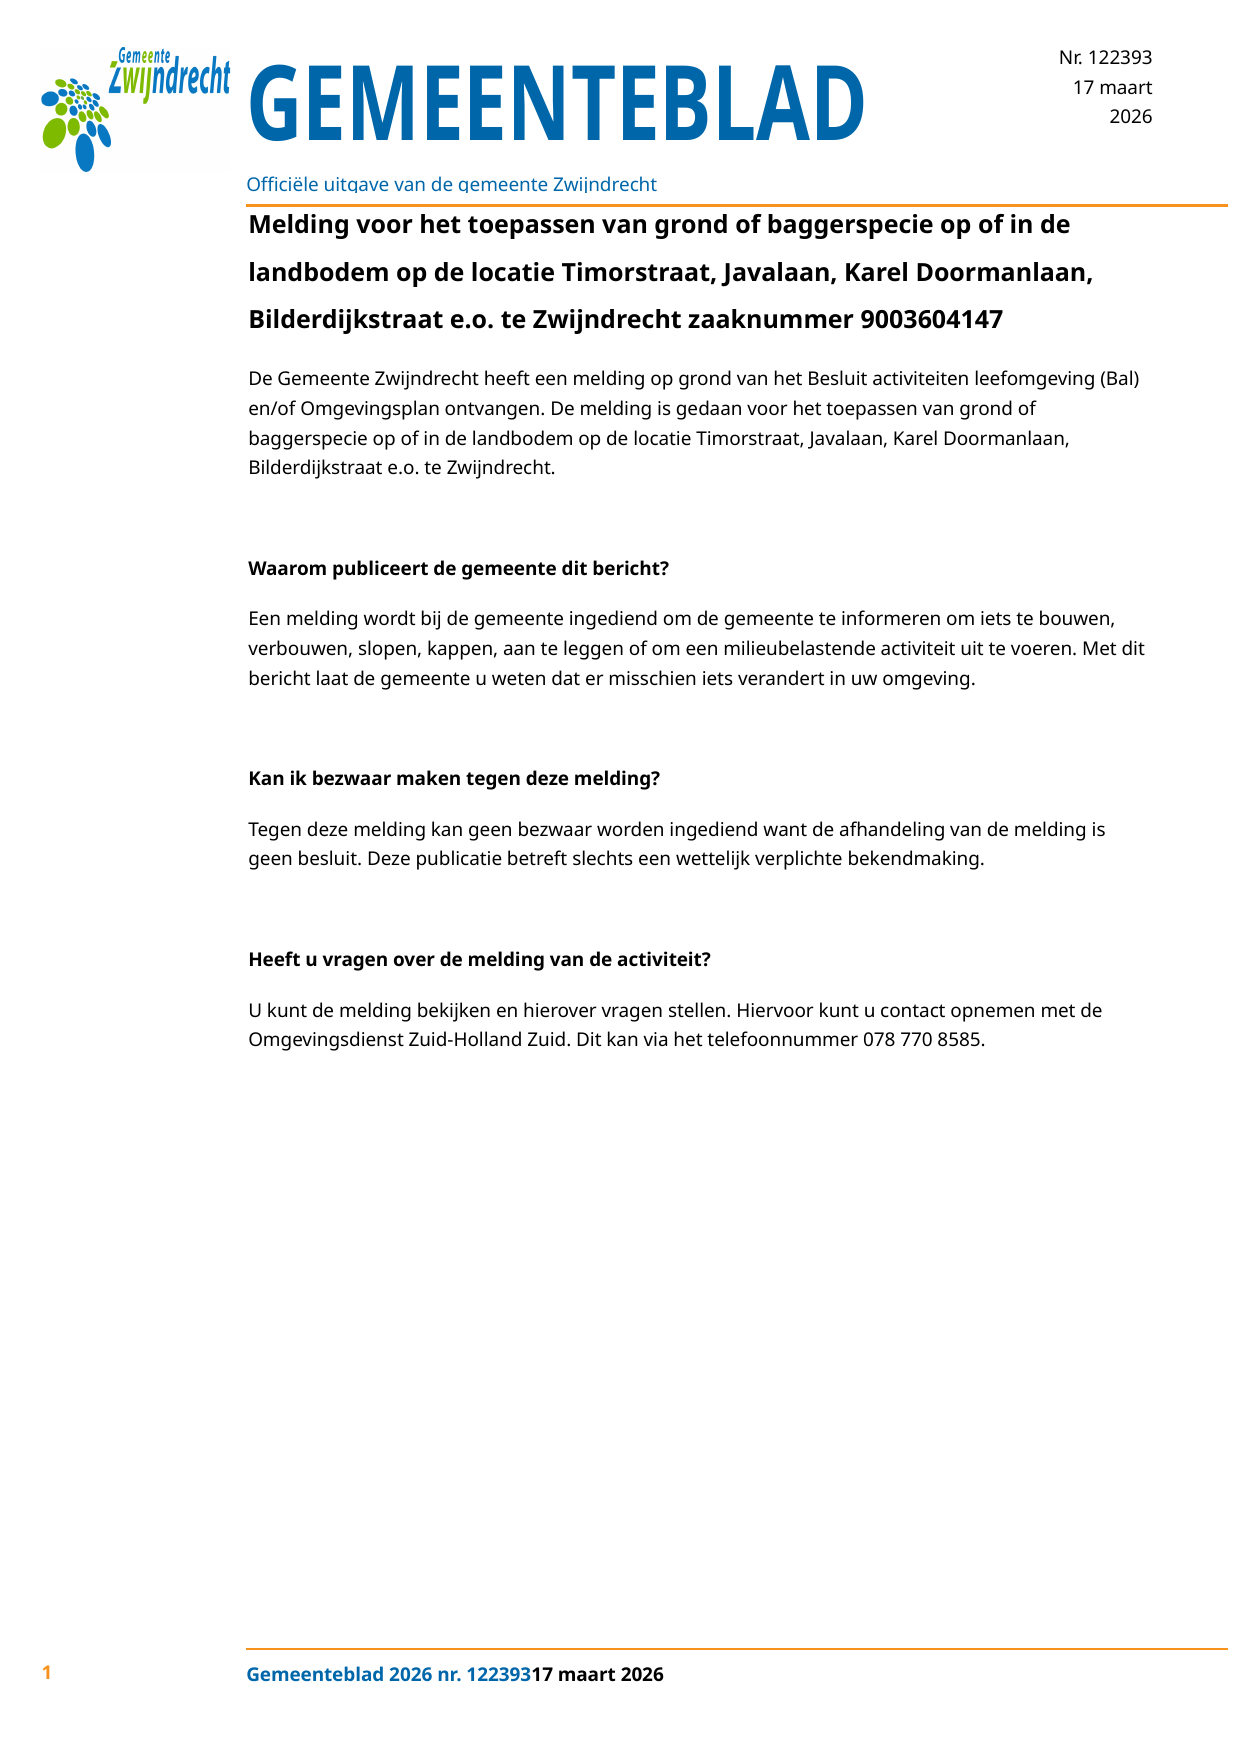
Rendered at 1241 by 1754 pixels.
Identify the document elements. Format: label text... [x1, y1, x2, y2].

text De Gemeente Zwijndrecht heeft een melding op grond van het Besluit activiteiten leefomgeving (Bal) en/of Omgevingsplan ontvangen. De melding is gedaan voor het toepassen van grond of baggerspecie op of in de landbodem op de locatie Timorstraat, Javalaan, Karel Doormanlaan, Bilderdijkstraat e.o. te Zwijndrecht. [248, 366, 1152, 480]
picture [41, 47, 231, 172]
text U kunt de melding bekijken en hierover vragen stellen. Hiervoor kunt u contact opnemen met de Omgevingsdienst Zuid-Holland Zuid. Dit kan via het telefoonnummer 078 770 8585. [248, 997, 1152, 1052]
text Kan ik bezwaar maken tegen deze melding? [248, 766, 1152, 791]
text Waarom publiceert de gemeente dit bericht? [248, 555, 1152, 581]
text Een melding wordt bij de gemeente ingediend om de gemeente te informeren om iets te bouwen, verbouwen, slopen, kappen, aan te leggen of om een milieubelastende activiteit uit te voeren. Met dit bericht laat de gemeente u weten dat er misschien iets verandert in uw omgeving. [248, 606, 1152, 690]
text Melding voor het toepassen van grond of baggerspecie op of in de landbodem op de locatie Timorstraat, Javalaan, Karel Doormanlaan, Bilderdijkstraat e.o. te Zwijndrecht zaaknummer 9003604147 [248, 207, 1152, 336]
text Heeft u vragen over de melding van de activiteit? [248, 946, 1152, 972]
text Tegen deze melding kan geen bezwaar worden ingediend want de afhandeling van de melding is geen besluit. Deze publicatie betreft slechts een wettelijk verplichte bekendmaking. [248, 816, 1152, 871]
